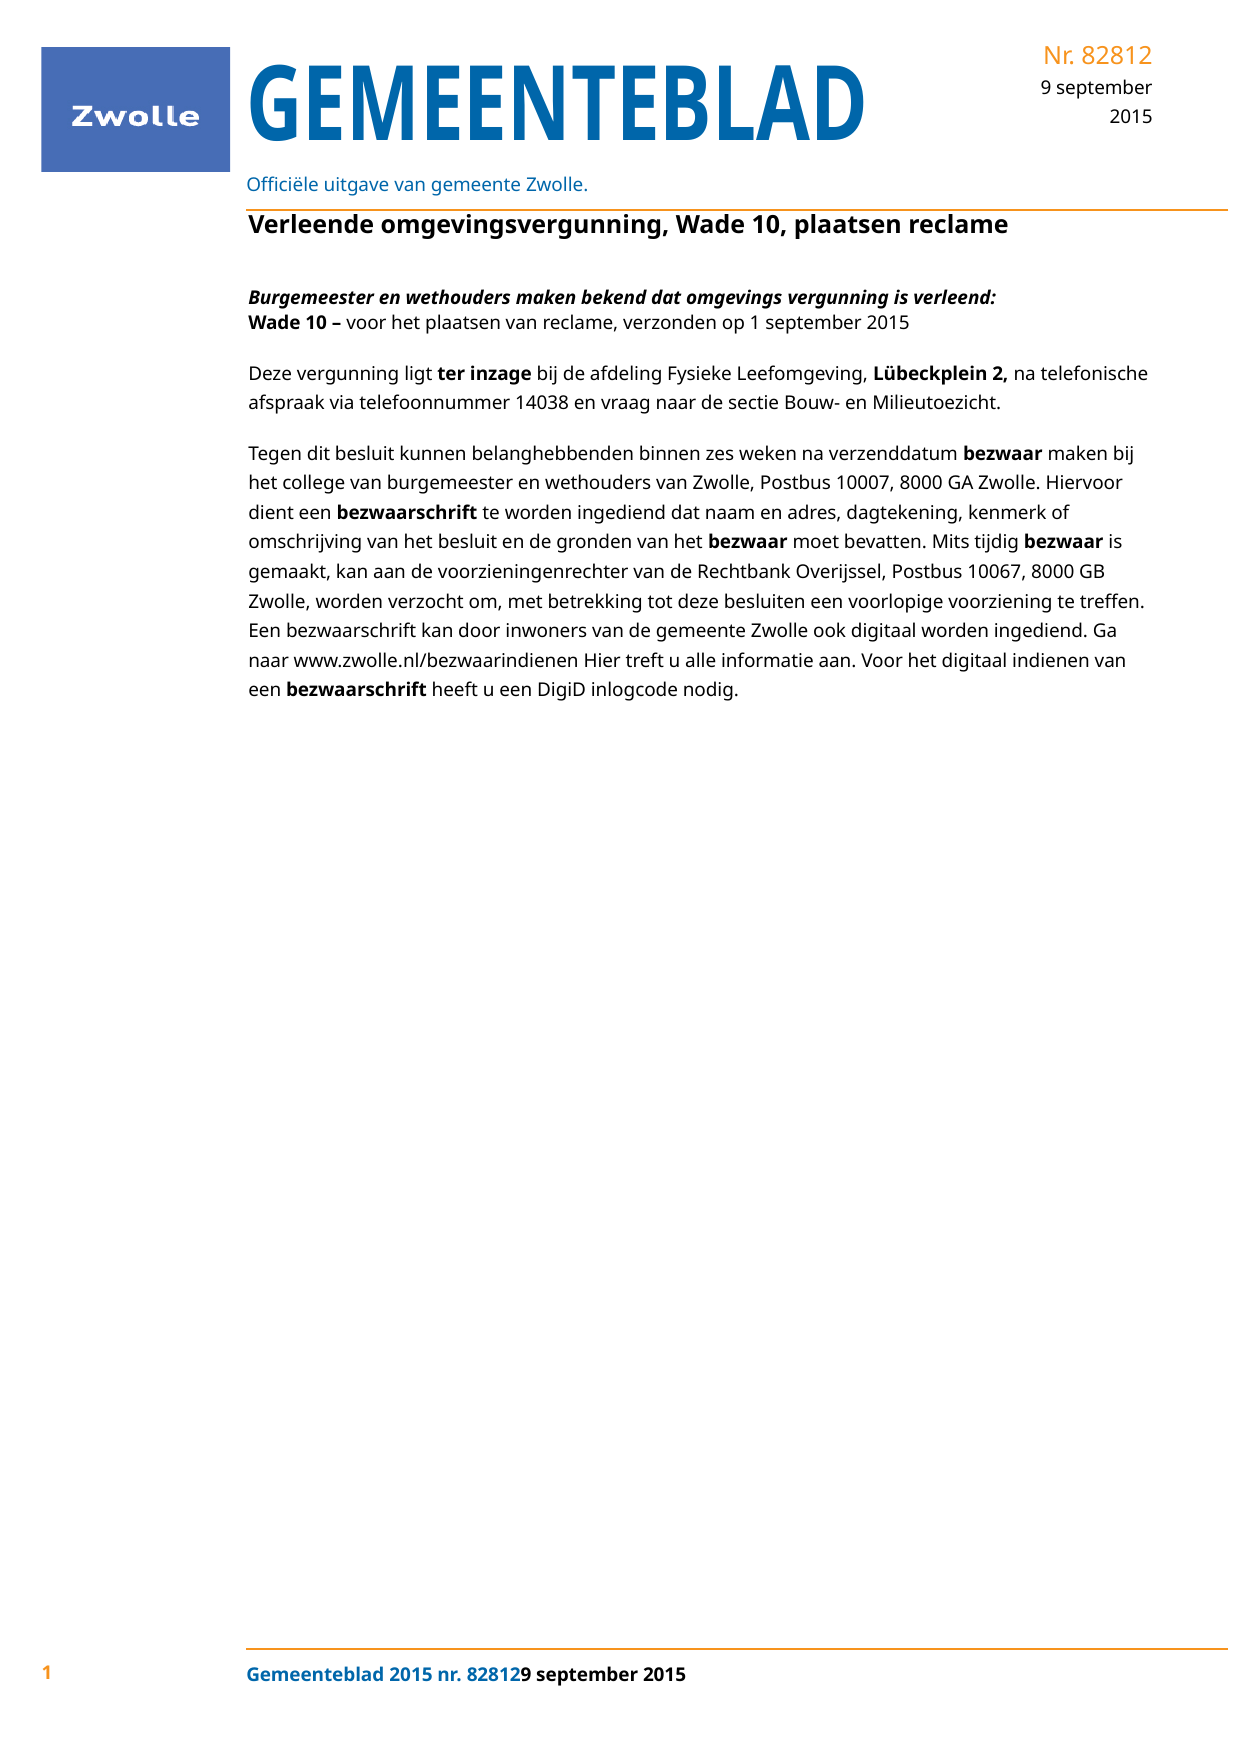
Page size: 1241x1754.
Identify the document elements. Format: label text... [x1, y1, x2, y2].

picture [41, 47, 231, 172]
text Wade 10 – voor het plaatsen van reclame, verzonden op 1 september 2015 [248, 309, 1152, 335]
text Burgemeester en wethouders maken bekend dat omgevings vergunning is verleend: [248, 284, 1152, 309]
text Verleende omgevingsvergunning, Wade 10, plaatsen reclame [248, 211, 1152, 241]
text Deze vergunning ligt ter inzage bij de afdeling Fysieke Leefomgeving, Lübeckplein 2, na telefonische afspraak via telefoonnummer 14038 en vraag naar de sectie Bouw- en Milieutoezicht. [248, 360, 1152, 415]
text Tegen dit besluit kunnen belanghebbenden binnen zes weken na verzenddatum bezwaar maken bij het college van burgemeester en wethouders van Zwolle, Postbus 10007, 8000 GA Zwolle. Hiervoor dient een bezwaarschrift te worden ingediend dat naam en adres, dagtekening, kenmerk of omschrijving van het besluit en de gronden van het bezwaar moet bevatten. Mits tijdig bezwaar is gemaakt, kan aan de voorzieningenrechter van de Rechtbank Overijssel, Postbus 10067, 8000 GB Zwolle, worden verzocht om, met betrekking tot deze besluiten een voorlopige voorziening te treffen. Een bezwaarschrift kan door inwoners van de gemeente Zwolle ook digitaal worden ingediend. Ga naar www.zwolle.nl/bezwaarindienen Hier treft u alle informatie aan. Voor het digitaal indienen van een bezwaarschrift heeft u een DigiD inlogcode nodig. [248, 440, 1152, 702]
